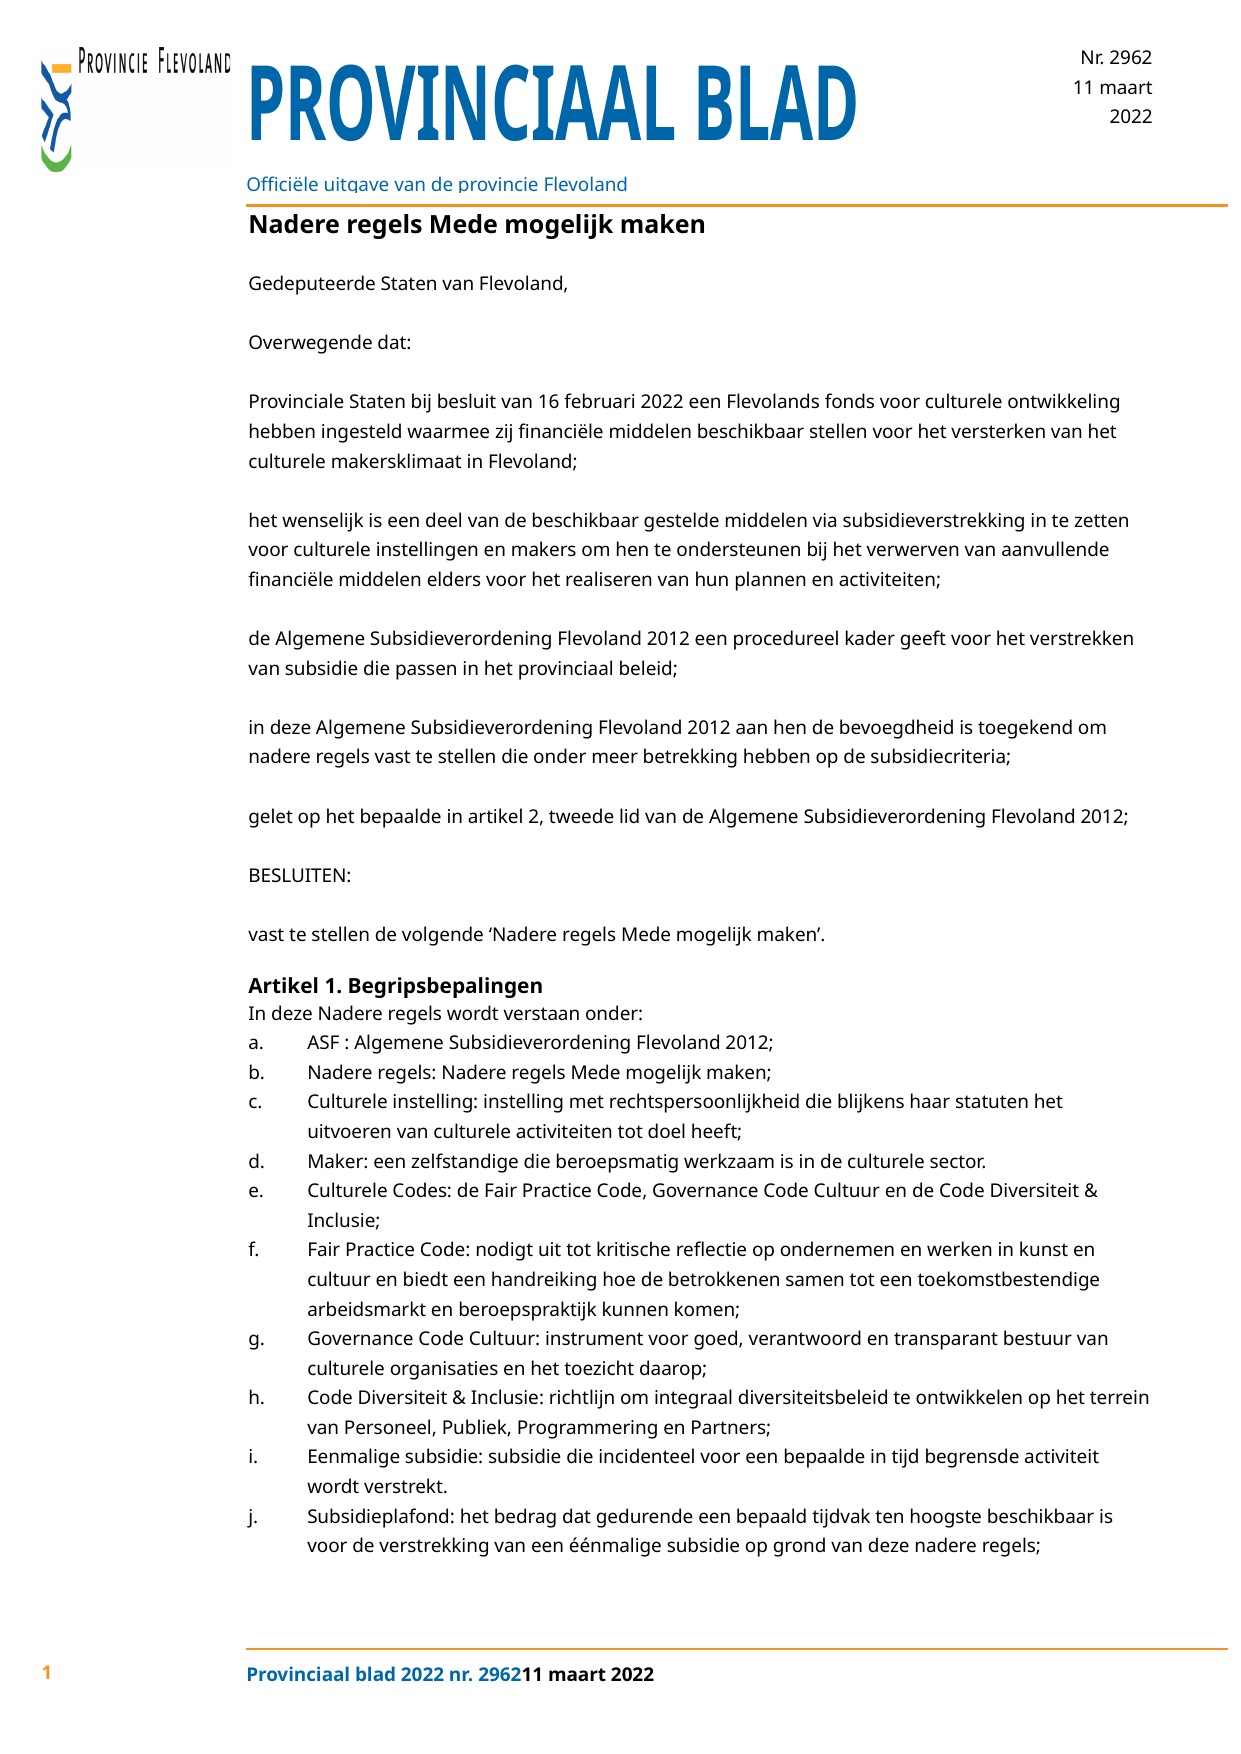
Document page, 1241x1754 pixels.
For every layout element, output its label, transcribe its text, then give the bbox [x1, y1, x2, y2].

text Gedeputeerde Staten van Flevoland, [248, 270, 1152, 296]
text BESLUITEN: [248, 862, 1152, 888]
text de Algemene Subsidieverordening Flevoland 2012 een procedureel kader geeft voor het verstrekken van subsidie die passen in het provinciaal beleid; [248, 625, 1152, 681]
list Subsidieplafond: het bedrag dat gedurende een bepaald tijdvak ten hoogste beschikbaar is voor de verstrekking van een éénmalige subsidie op grond van deze nadere regels; [248, 1503, 1152, 1558]
text In deze Nadere regels wordt verstaan onder: [248, 1000, 1152, 1026]
list Eenmalige subsidie: subsidie die incidenteel voor een bepaalde in tijd begrensde activiteit wordt verstrekt. [248, 1444, 1152, 1499]
text Nadere regels Mede mogelijk maken [248, 207, 1152, 241]
text vast te stellen de volgende ‘Nadere regels Mede mogelijk maken’. [248, 921, 1152, 947]
text het wenselijk is een deel van de beschikbaar gestelde middelen via subsidieverstrekking in te zetten voor culturele instellingen en makers om hen te ondersteunen bij het verwerven van aanvullende financiële middelen elders voor het realiseren van hun plannen en activiteiten; [248, 507, 1152, 592]
text Artikel 1. Begripsbepalingen [248, 972, 1152, 1000]
list ASF : Algemene Subsidieverordening Flevoland 2012; [248, 1029, 1152, 1055]
list Fair Practice Code: nodigt uit tot kritische reflectie op ondernemen en werken in kunst en cultuur en biedt een handreiking hoe de betrokkenen samen tot een toekomstbestendige arbeidsmarkt en beroepspraktijk kunnen komen; [248, 1237, 1152, 1322]
text in deze Algemene Subsidieverordening Flevoland 2012 aan hen de bevoegdheid is toegekend om nadere regels vast te stellen die onder meer betrekking hebben op de subsidiecriteria; [248, 714, 1152, 769]
list Culturele instelling: instelling met rechtspersoonlijkheid die blijkens haar statuten het uitvoeren van culturele activiteiten tot doel heeft; [248, 1089, 1152, 1144]
list Culturele Codes: de Fair Practice Code, Governance Code Cultuur en de Code Diversiteit & Inclusie; [248, 1177, 1152, 1233]
list Governance Code Cultuur: instrument voor goed, verantwoord en transparant bestuur van culturele organisaties en het toezicht daarop; [248, 1325, 1152, 1381]
text Provinciale Staten bij besluit van 16 februari 2022 een Flevolands fonds voor culturele ontwikkeling hebben ingesteld waarmee zij financiële middelen beschikbaar stellen voor het versterken van het culturele makersklimaat in Flevoland; [248, 389, 1152, 473]
text Overwegende dat: [248, 329, 1152, 355]
list Nadere regels: Nadere regels Mede mogelijk maken; [248, 1059, 1152, 1085]
text gelet op het bepaalde in artikel 2, tweede lid van de Algemene Subsidieverordening Flevoland 2012; [248, 803, 1152, 828]
picture [41, 47, 231, 172]
list Code Diversiteit & Inclusie: richtlijn om integraal diversiteitsbeleid te ontwikkelen op het terrein van Personeel, Publiek, Programmering en Partners; [248, 1384, 1152, 1440]
list Maker: een zelfstandige die beroepsmatig werkzaam is in de culturele sector. [248, 1148, 1152, 1174]
